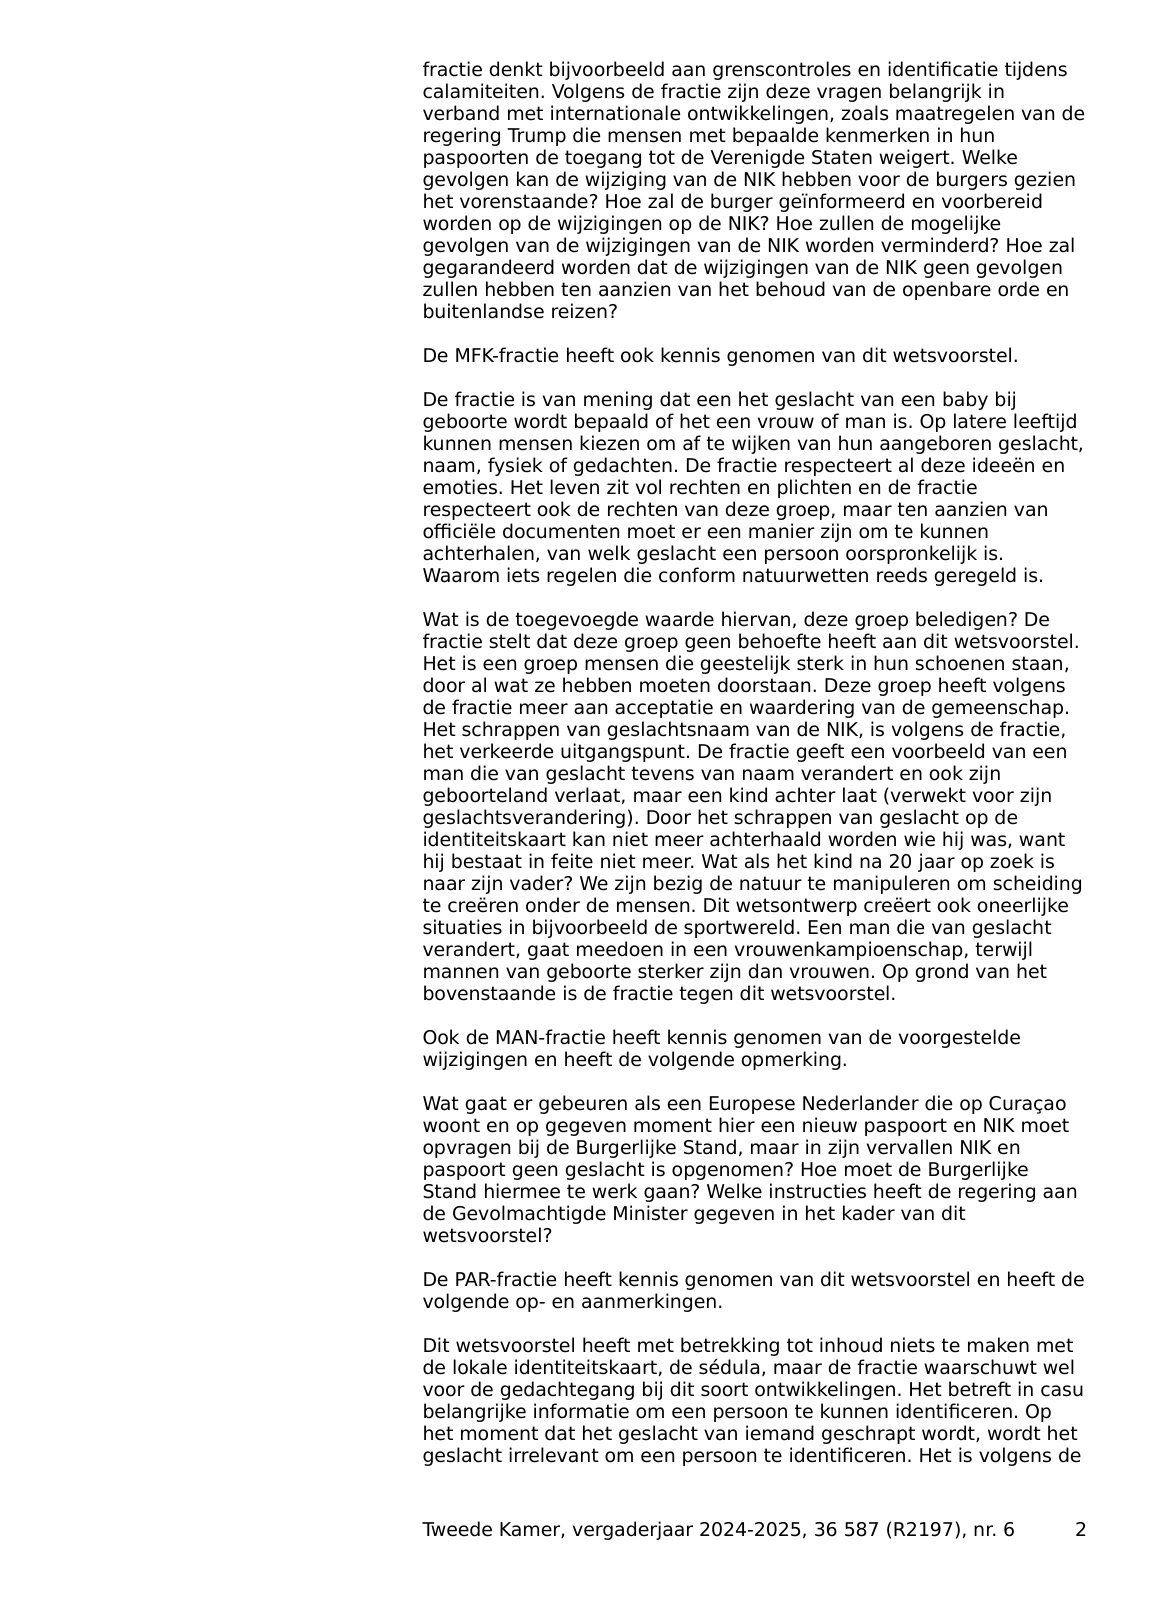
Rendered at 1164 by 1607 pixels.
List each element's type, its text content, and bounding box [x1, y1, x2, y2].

text fractie denkt bijvoorbeeld aan grenscontroles en identificatie tijdens calamiteiten. Volgens de fractie zijn deze vragen belangrijk in verband met internationale ontwikkelingen, zoals maatregelen van de regering Trump die mensen met bepaalde kenmerken in hun paspoorten de toegang tot de Verenigde Staten weigert. Welke gevolgen kan de wijziging van de NIK hebben voor de burgers gezien het vorenstaande? Hoe zal de burger geïnformeerd en voorbereid worden op de wijzigingen op de NIK? Hoe zullen de mogelijke gevolgen van de wijzigingen van de NIK worden verminderd? Hoe zal gegarandeerd worden dat de wijzigingen van de NIK geen gevolgen zullen hebben ten aanzien van het behoud van de openbare orde en buitenlandse reizen? [422, 59, 1087, 323]
text Wat is de toegevoegde waarde hiervan, deze groep beledigen? De fractie stelt dat deze groep geen behoefte heeft aan dit wetsvoorstel. Het is een groep mensen die geestelijk sterk in hun schoenen staan, door al wat ze hebben moeten doorstaan. Deze groep heeft volgens de fractie meer aan acceptatie en waardering van de gemeenschap. Het schrappen van geslachtsnaam van de NIK, is volgens de fractie, het verkeerde uitgangspunt. De fractie geeft een voorbeeld van een man die van geslacht tevens van naam verandert en ook zijn geboorteland verlaat, maar een kind achter laat (verwekt voor zijn geslachtsverandering). Door het schrappen van geslacht op de identiteitskaart kan niet meer achterhaald worden wie hij was, want hij bestaat in feite niet meer. Wat als het kind na 20 jaar op zoek is naar zijn vader? We zijn bezig de natuur te manipuleren om scheiding te creëren onder de mensen. Dit wetsontwerp creëert ook oneerlijke situaties in bijvoorbeeld de sportwereld. Een man die van geslacht verandert, gaat meedoen in een vrouwenkampioenschap, terwijl mannen van geboorte sterker zijn dan vrouwen. Op grond van het bovenstaande is de fractie tegen dit wetsvoorstel. [422, 609, 1087, 1005]
text De fractie is van mening dat een het geslacht van een baby bij geboorte wordt bepaald of het een vrouw of man is. Op latere leeftijd kunnen mensen kiezen om af te wijken van hun aangeboren geslacht, naam, fysiek of gedachten. De fractie respecteert al deze ideeën en emoties. Het leven zit vol rechten en plichten en de fractie respecteert ook de rechten van deze groep, maar ten aanzien van officiële documenten moet er een manier zijn om te kunnen achterhalen, van welk geslacht een persoon oorspronkelijk is. Waarom iets regelen die conform natuurwetten reeds geregeld is. [422, 389, 1087, 587]
text Ook de MAN-fractie heeft kennis genomen van de voorgestelde wijzigingen en heeft de volgende opmerking. [422, 1027, 1087, 1071]
text De PAR-fractie heeft kennis genomen van dit wetsvoorstel en heeft de volgende op- en aanmerkingen. [422, 1269, 1087, 1313]
text Dit wetsvoorstel heeft met betrekking tot inhoud niets te maken met de lokale identiteitskaart, de sédula, maar de fractie waarschuwt wel voor de gedachtegang bij dit soort ontwikkelingen. Het betreft in casu belangrijke informatie om een persoon te kunnen identificeren. Op het moment dat het geslacht van iemand geschrapt wordt, wordt het geslacht irrelevant om een persoon te identificeren. Het is volgens de [422, 1335, 1087, 1467]
text Wat gaat er gebeuren als een Europese Nederlander die op Curaçao woont en op gegeven moment hier een nieuw paspoort en NIK moet opvragen bij de Burgerlijke Stand, maar in zijn vervallen NIK en paspoort geen geslacht is opgenomen? Hoe moet de Burgerlijke Stand hiermee te werk gaan? Welke instructies heeft de regering aan de Gevolmachtigde Minister gegeven in het kader van dit wetsvoorstel? [422, 1093, 1087, 1247]
text De MFK-fractie heeft ook kennis genomen van dit wetsvoorstel. [422, 345, 1087, 367]
